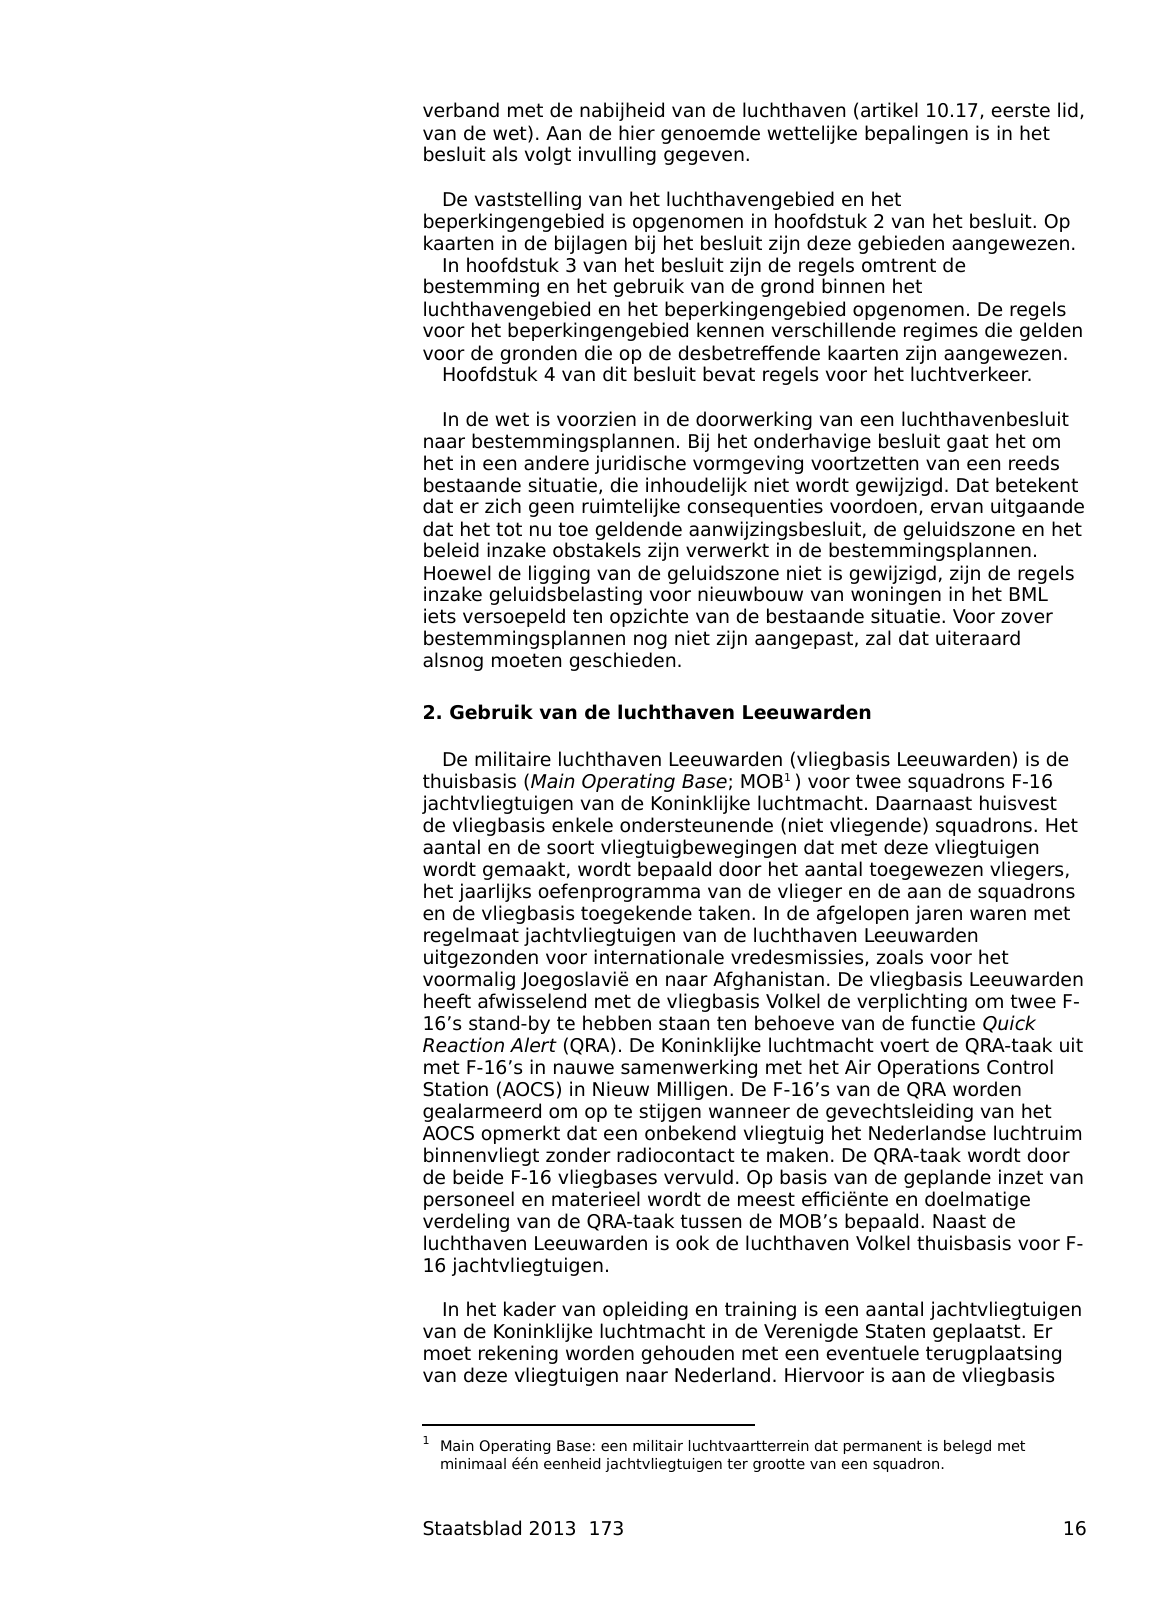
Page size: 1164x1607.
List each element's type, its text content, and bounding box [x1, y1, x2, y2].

text Main Operating Base: een militair luchtvaartterrein dat permanent is belegd met minimaal één eenheid jachtvliegtuigen ter grootte van een squadron. [422, 1434, 1087, 1473]
text De vaststelling van het luchthavengebied en het beperkingengebied is opgenomen in hoofdstuk 2 van het besluit. Op kaarten in de bijlagen bij het besluit zijn deze gebieden aangewezen. [422, 188, 1087, 254]
text De militaire luchthaven Leeuwarden (vliegbasis Leeuwarden) is de thuisbasis (Main Operating Base; MOB) voor twee squadrons F-16 jachtvliegtuigen van de Koninklijke luchtmacht. Daarnaast huisvest de vliegbasis enkele ondersteunende (niet vliegende) squadrons. Het aantal en de soort vliegtuigbewegingen dat met deze vliegtuigen wordt gemaakt, wordt bepaald door het aantal toegewezen vliegers, het jaarlijks oefenprogramma van de vlieger en de aan de squadrons en de vliegbasis toegekende taken. In de afgelopen jaren waren met regelmaat jachtvliegtuigen van de luchthaven Leeuwarden uitgezonden voor internationale vredesmissies, zoals voor het voormalig Joegoslavië en naar Afghanistan. De vliegbasis Leeuwarden heeft afwisselend met de vliegbasis Volkel de verplichting om twee F-16’s stand-by te hebben staan ten behoeve van de functie Quick Reaction Alert (QRA). De Koninklijke luchtmacht voert de QRA-taak uit met F-16’s in nauwe samenwerking met het Air Operations Control Station (AOCS) in Nieuw Milligen. De F-16’s van de QRA worden gealarmeerd om op te stijgen wanneer de gevechtsleiding van het AOCS opmerkt dat een onbekend vliegtuig het Nederlandse luchtruim binnenvliegt zonder radiocontact te maken. De QRA-taak wordt door de beide F-16 vliegbases vervuld. Op basis van de geplande inzet van personeel en materieel wordt de meest efficiënte en doelmatige verdeling van de QRA-taak tussen de MOB’s bepaald. Naast de luchthaven Leeuwarden is ook de luchthaven Volkel thuisbasis voor F-16 jachtvliegtuigen. [422, 749, 1087, 1277]
text In het kader van opleiding en training is een aantal jachtvliegtuigen van de Koninklijke luchtmacht in de Verenigde Staten geplaatst. Er moet rekening worden gehouden met een eventuele terugplaatsing van deze vliegtuigen naar Nederland. Hiervoor is aan de vliegbasis [422, 1299, 1087, 1387]
text verband met de nabijheid van de luchthaven (artikel 10.17, eerste lid, van de wet). Aan de hier genoemde wettelijke bepalingen is in het besluit als volgt invulling gegeven. [422, 100, 1087, 166]
text In de wet is voorzien in de doorwerking van een luchthavenbesluit naar bestemmingsplannen. Bij het onderhavige besluit gaat het om het in een andere juridische vormgeving voortzetten van een reeds bestaande situatie, die inhoudelijk niet wordt gewijzigd. Dat betekent dat er zich geen ruimtelijke consequenties voordoen, ervan uitgaande dat het tot nu toe geldende aanwijzingsbesluit, de geluidszone en het beleid inzake obstakels zijn verwerkt in de bestemmingsplannen. Hoewel de ligging van de geluidszone niet is gewijzigd, zijn de regels inzake geluidsbelasting voor nieuwbouw van woningen in het BML iets versoepeld ten opzichte van de bestaande situatie. Voor zover bestemmingsplannen nog niet zijn aangepast, zal dat uiteraard alsnog moeten geschieden. [422, 408, 1087, 672]
text Hoofdstuk 4 van dit besluit bevat regels voor het luchtverkeer. [422, 364, 1087, 386]
text In hoofdstuk 3 van het besluit zijn de regels omtrent de bestemming en het gebruik van de grond binnen het luchthavengebied en het beperkingengebied opgenomen. De regels voor het beperkingengebied kennen verschillende regimes die gelden voor de gronden die op de desbetreffende kaarten zijn aangewezen. [422, 254, 1087, 364]
subtitle 2. Gebruik van de luchthaven Leeuwarden [422, 702, 1087, 724]
